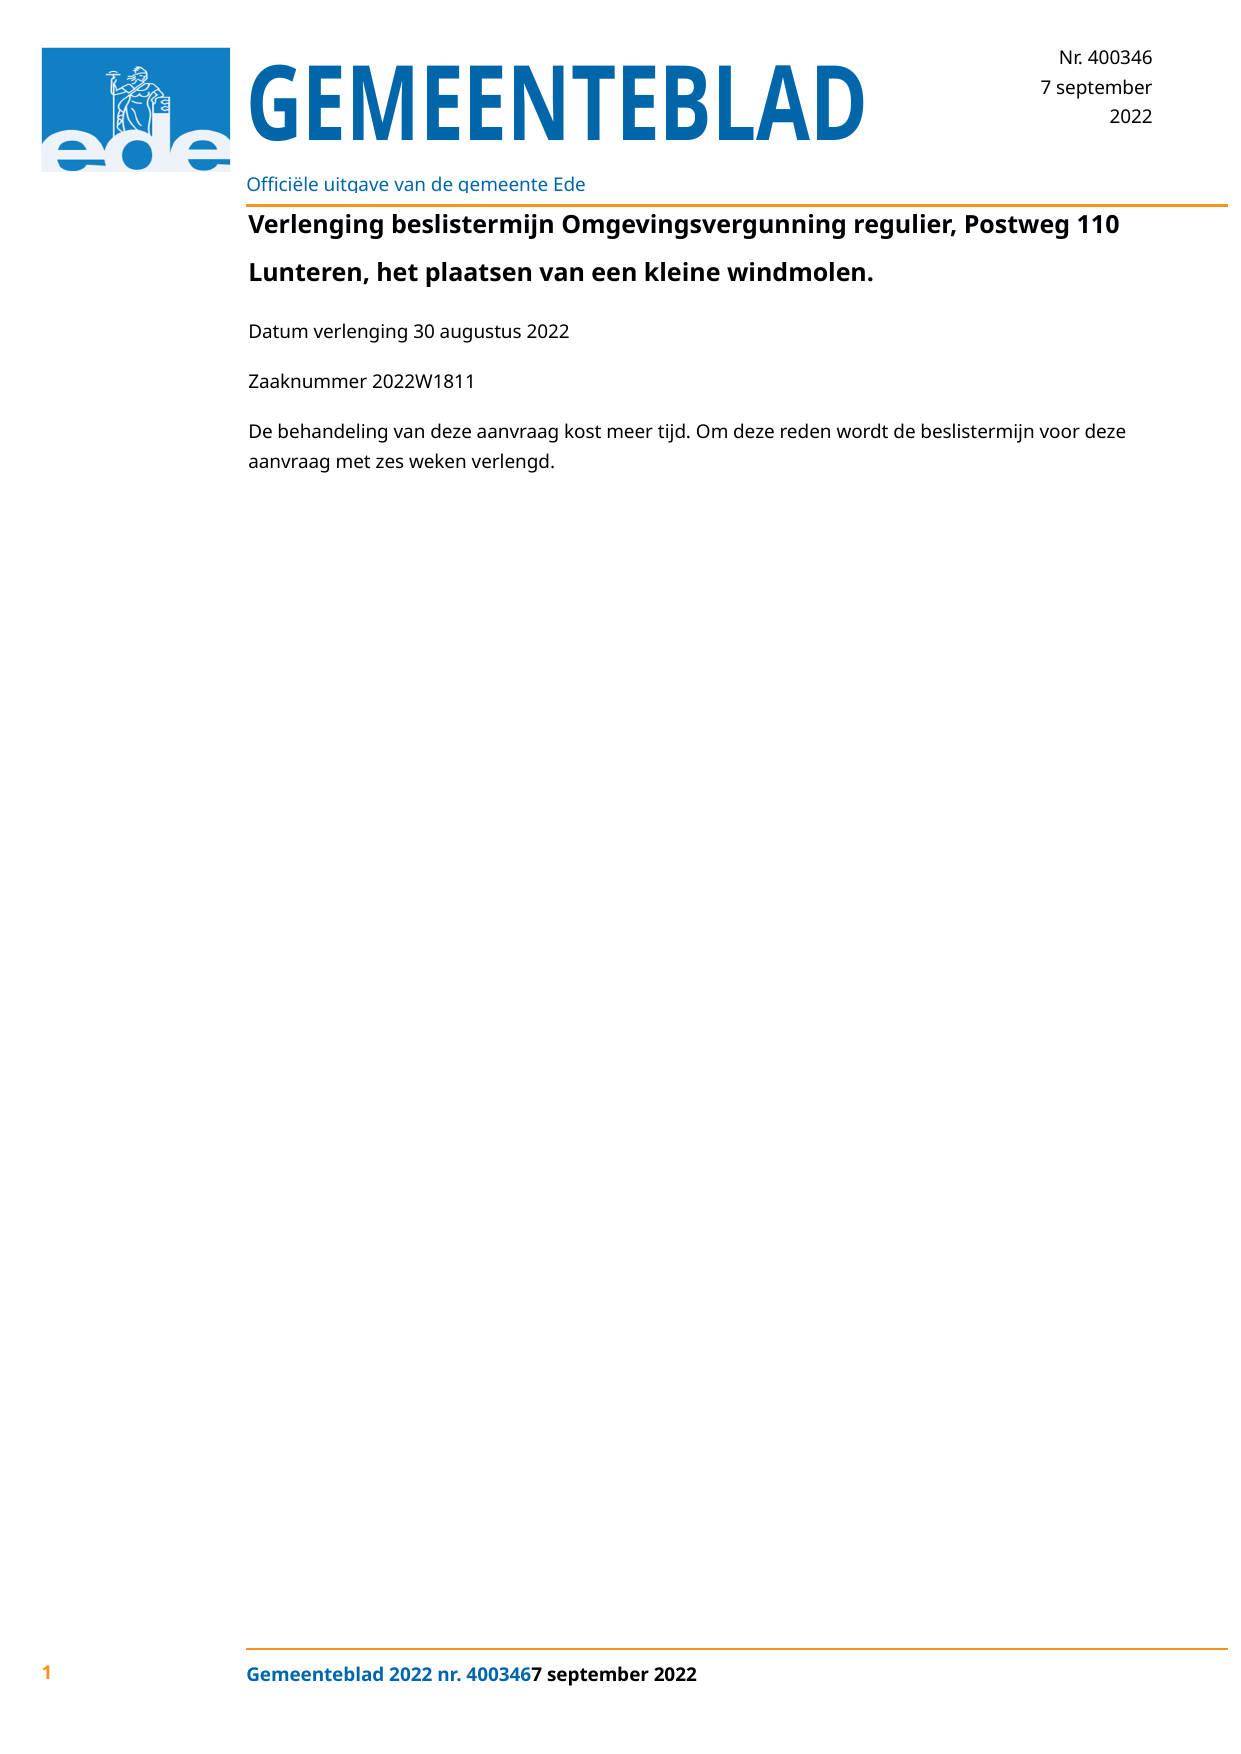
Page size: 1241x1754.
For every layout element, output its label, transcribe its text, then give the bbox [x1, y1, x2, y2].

text Verlenging beslistermijn Omgevingsvergunning regulier, Postweg 110 Lunteren, het plaatsen van een kleine windmolen. [248, 207, 1152, 288]
text De behandeling van deze aanvraag kost meer tijd. Om deze reden wordt de beslistermijn voor deze aanvraag met zes weken verlengd. [248, 419, 1152, 474]
text Zaaknummer 2022W1811 [248, 368, 1152, 394]
text Datum verlenging 30 augustus 2022 [248, 318, 1152, 344]
picture [41, 47, 231, 172]
